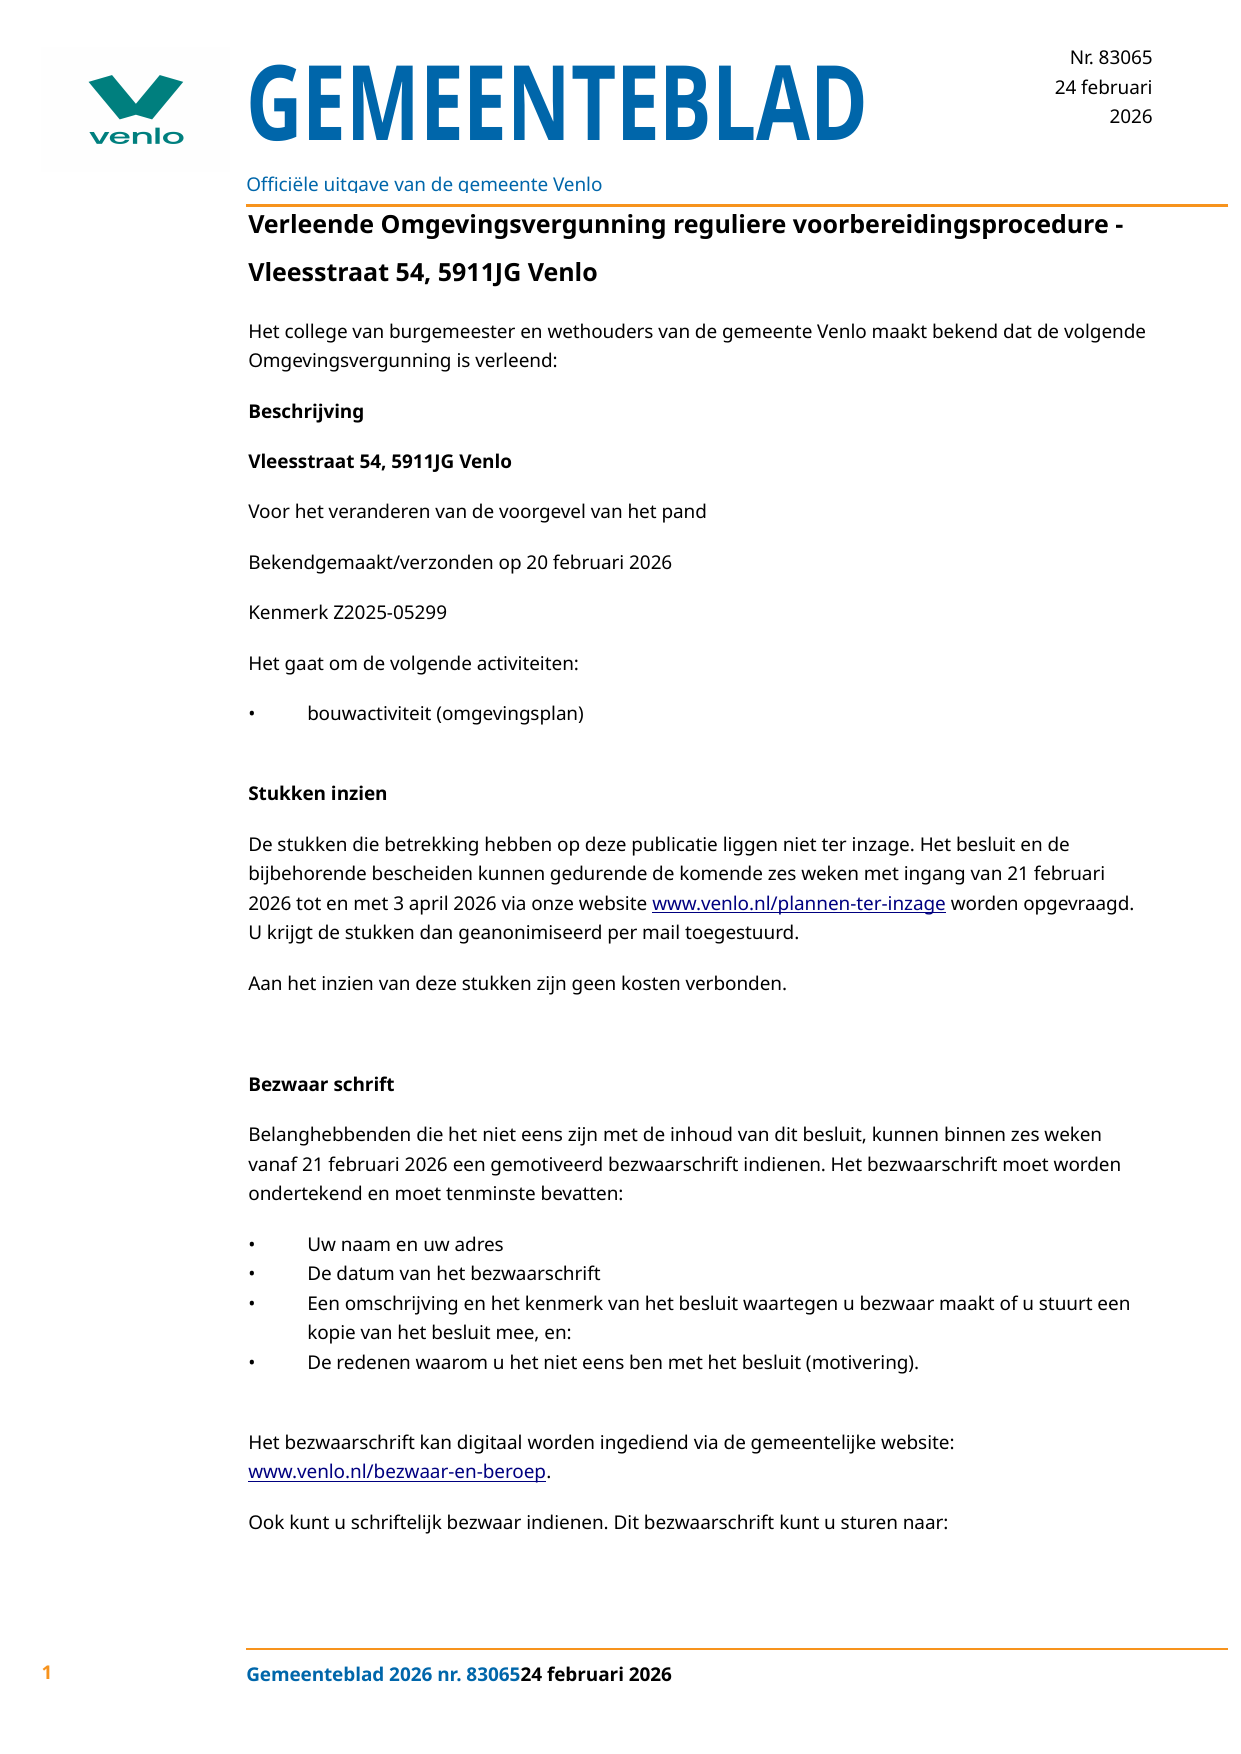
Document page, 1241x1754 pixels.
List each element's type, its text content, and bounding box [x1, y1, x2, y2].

text Beschrijving [248, 398, 1152, 424]
text Belanghebbenden die het niet eens zijn met de inhoud van dit besluit, kunnen binnen zes weken vanaf 21 februari 2026 een gemotiveerd bezwaarschrift indienen. Het bezwaarschrift moet worden ondertekend en moet tenminste bevatten: [248, 1121, 1152, 1206]
text Voor het veranderen van de voorgevel van het pand [248, 499, 1152, 524]
text Vleesstraat 54, 5911JG Venlo [248, 448, 1152, 474]
text Het bezwaarschrift kan digitaal worden ingediend via de gemeentelijke website: www.venlo.nl/bezwaar-en-beroep. [248, 1429, 1152, 1484]
list Uw naam en uw adres [248, 1231, 1152, 1257]
text Aan het inzien van deze stukken zijn geen kosten verbonden. [248, 970, 1152, 996]
text De stukken die betrekking hebben op deze publicatie liggen niet ter inzage. Het besluit en de bijbehorende bescheiden kunnen gedurende de komende zes weken met ingang van 21 februari 2026 tot en met 3 april 2026 via onze website www.venlo.nl/plannen-ter-inzage worden opgevraagd. U krijgt de stukken dan geanonimiseerd per mail toegestuurd. [248, 831, 1152, 945]
text Verleende Omgevingsvergunning reguliere voorbereidingsprocedure - Vleesstraat 54, 5911JG Venlo [248, 207, 1152, 288]
text Het gaat om de volgende activiteiten: [248, 650, 1152, 676]
list Een omschrijving en het kenmerk van het besluit waartegen u bezwaar maakt of u stuurt een kopie van het besluit mee, en: [248, 1290, 1152, 1345]
text Het college van burgemeester en wethouders van de gemeente Venlo maakt bekend dat de volgende Omgevingsvergunning is verleend: [248, 318, 1152, 373]
text Bekendgemaakt/verzonden op 20 februari 2026 [248, 549, 1152, 575]
list De datum van het bezwaarschrift [248, 1260, 1152, 1286]
text Kenmerk Z2025-05299 [248, 599, 1152, 625]
text Ook kunt u schriftelijk bezwaar indienen. Dit bezwaarschrift kunt u sturen naar: [248, 1509, 1152, 1535]
list bouwactiviteit (omgevingsplan) [248, 700, 1152, 726]
text Stukken inzien [248, 780, 1152, 806]
text Bezwaar schrift [248, 1071, 1152, 1097]
list De redenen waarom u het niet eens ben met het besluit (motivering). [248, 1349, 1152, 1375]
picture [41, 47, 231, 172]
